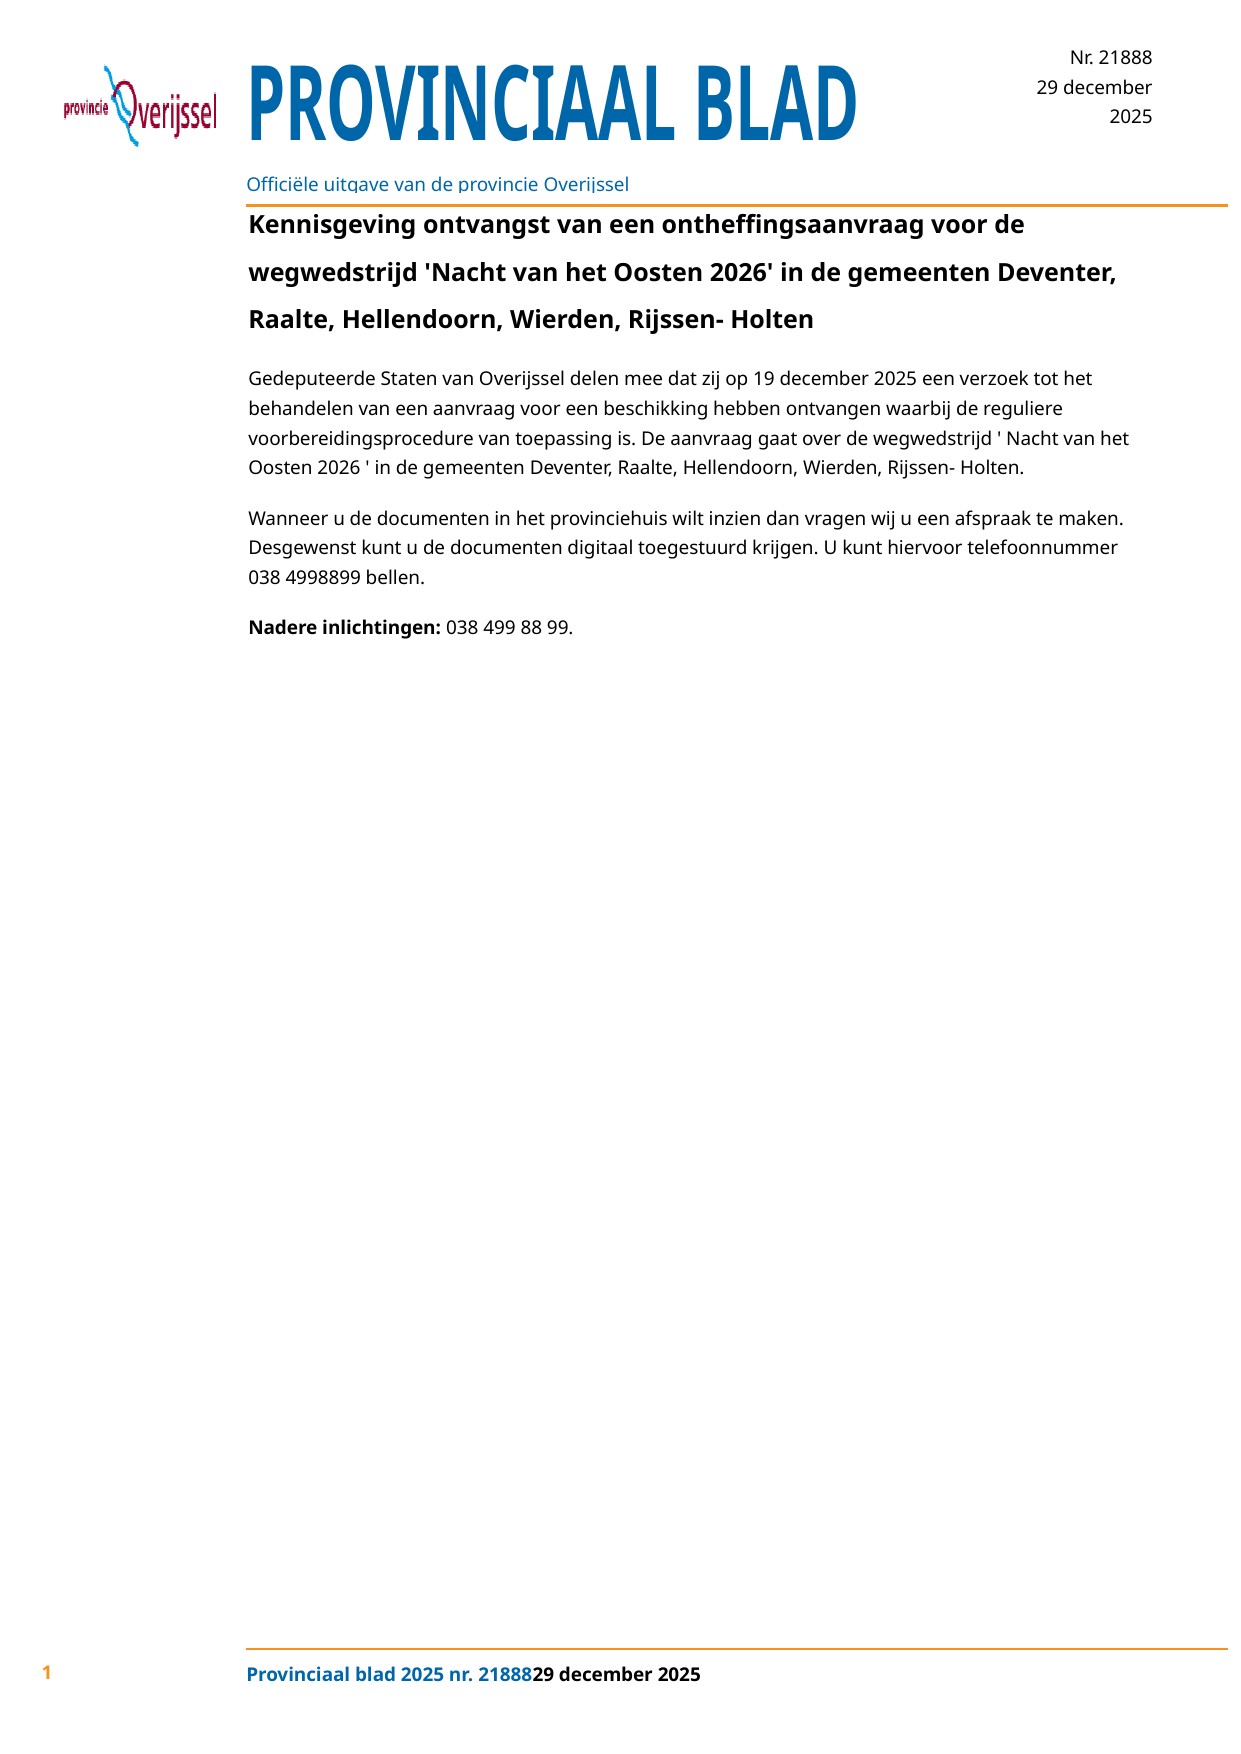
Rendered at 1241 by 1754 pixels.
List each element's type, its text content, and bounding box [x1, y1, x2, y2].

text Wanneer u de documenten in het provinciehuis wilt inzien dan vragen wij u een afspraak te maken. Desgewenst kunt u de documenten digitaal toegestuurd krijgen. U kunt hiervoor telefoonnummer 038 4998899 bellen. [248, 505, 1152, 589]
text Nadere inlichtingen: 038 499 88 99. [248, 614, 1152, 640]
text Gedeputeerde Staten van Overijssel delen mee dat zij op 19 december 2025 een verzoek tot het behandelen van een aanvraag voor een beschikking hebben ontvangen waarbij de reguliere voorbereidingsprocedure van toepassing is. De aanvraag gaat over de wegwedstrijd ' Nacht van het Oosten 2026 ' in de gemeenten Deventer, Raalte, Hellendoorn, Wierden, Rijssen- Holten. [248, 366, 1152, 480]
picture [41, 47, 231, 172]
text Kennisgeving ontvangst van een ontheffingsaanvraag voor de wegwedstrijd 'Nacht van het Oosten 2026' in de gemeenten Deventer, Raalte, Hellendoorn, Wierden, Rijssen- Holten [248, 207, 1152, 336]
